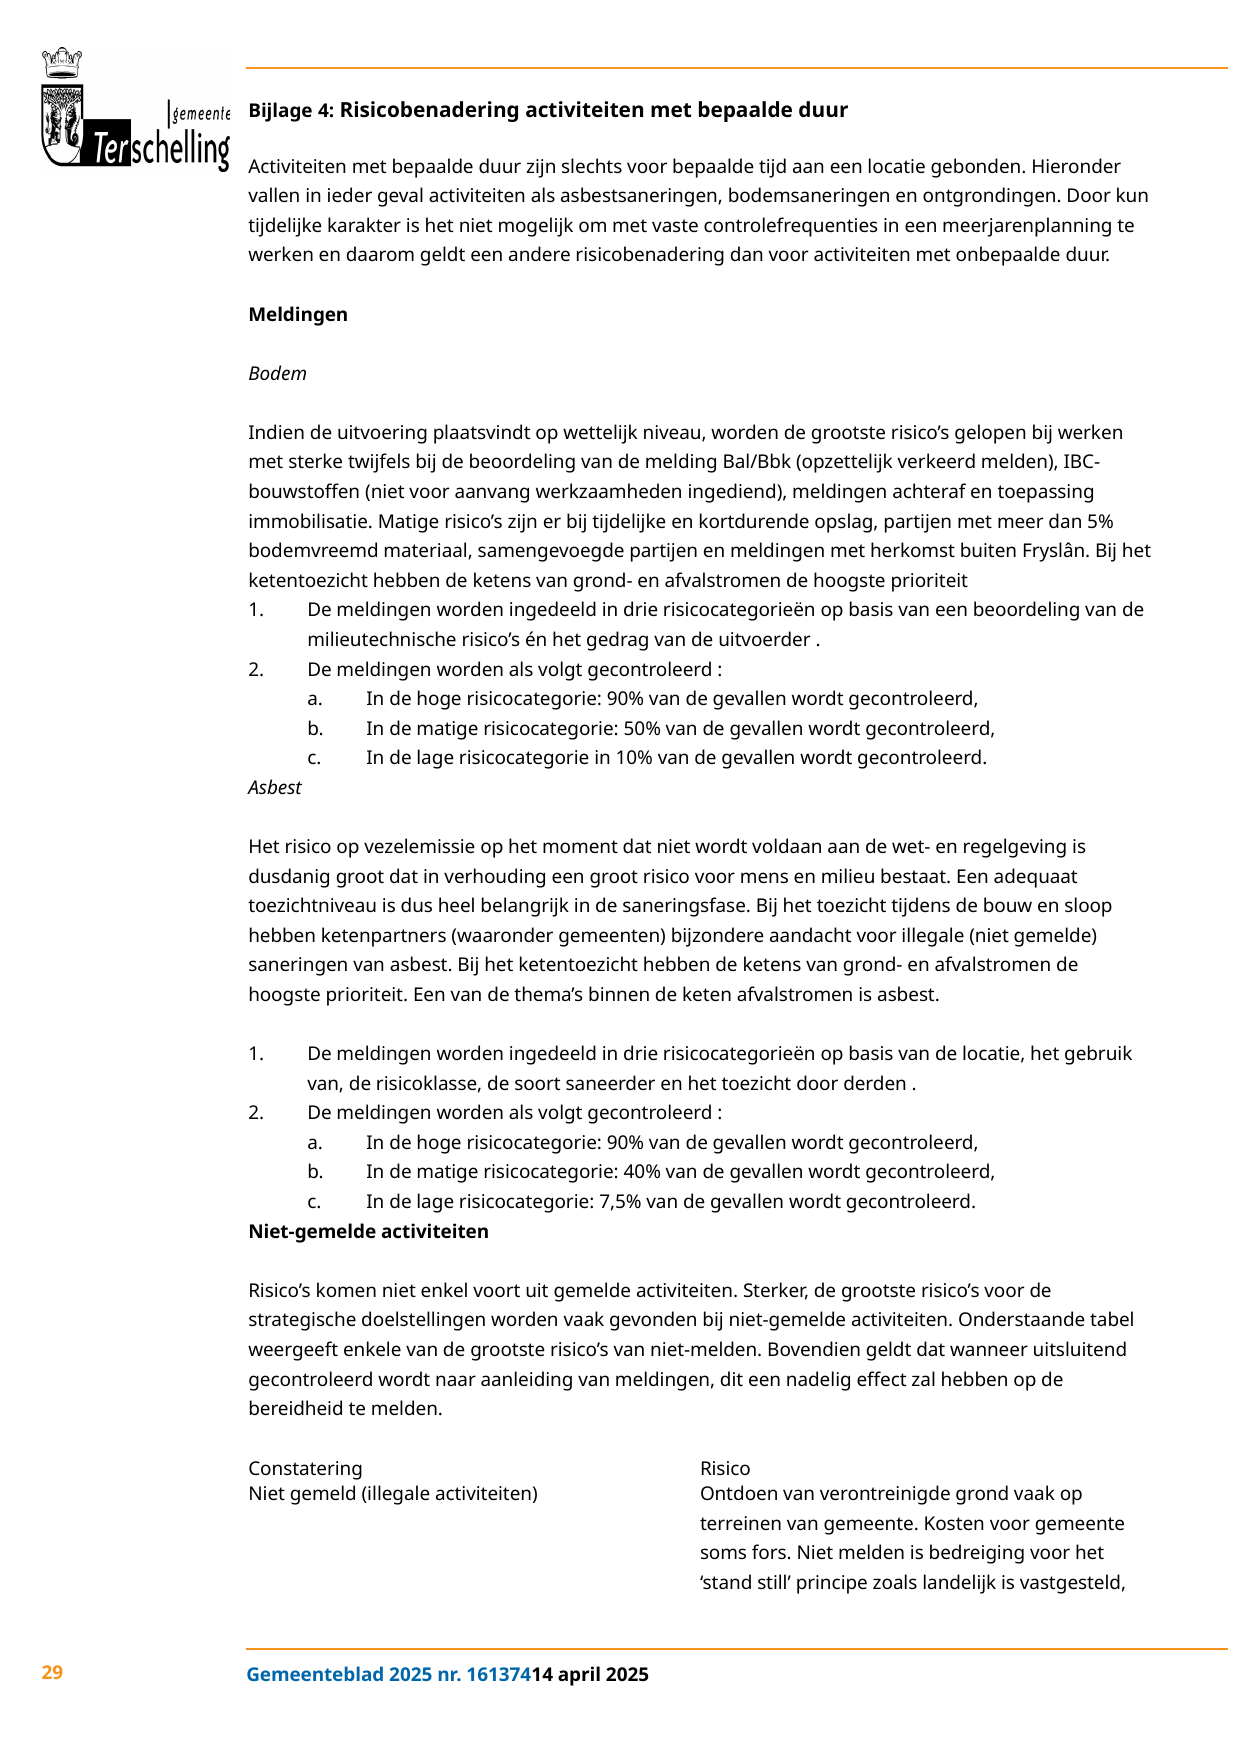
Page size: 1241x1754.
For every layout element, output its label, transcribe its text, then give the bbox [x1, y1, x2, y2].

text Activiteiten met bepaalde duur zijn slechts voor bepaalde tijd aan een locatie gebonden. Hieronder vallen in ieder geval activiteiten als asbestsaneringen, bodemsaneringen en ontgrondingen. Door kun tijdelijke karakter is het niet mogelijk om met vaste controlefrequenties in een meerjarenplanning te werken en daarom geldt een andere risicobenadering dan voor activiteiten met onbepaalde duur. [248, 153, 1152, 267]
list In de hoge risicocategorie: 90% van de gevallen wordt gecontroleerd, [307, 685, 1152, 711]
text Bijlage 4: Risicobenadering activiteiten met bepaalde duur [248, 95, 1152, 123]
picture [41, 47, 231, 172]
list In de lage risicocategorie: 7,5% van de gevallen wordt gecontroleerd. [307, 1188, 1152, 1214]
text Indien de uitvoering plaatsvindt op wettelijk niveau, worden de grootste risico’s gelopen bij werken met sterke twijfels bij de beoordeling van de melding Bal/Bbk (opzettelijk verkeerd melden), IBC- bouwstoffen (niet voor aanvang werkzaamheden ingediend), meldingen achteraf en toepassing immobilisatie. Matige risico’s zijn er bij tijdelijke en kortdurende opslag, partijen met meer dan 5% bodemvreemd materiaal, samengevoegde partijen en meldingen met herkomst buiten Fryslân. Bij het ketentoezicht hebben de ketens van grond- en afvalstromen de hoogste prioriteit [248, 419, 1152, 593]
table_header Risico [700, 1455, 1152, 1480]
list In de hoge risicocategorie: 90% van de gevallen wordt gecontroleerd, [307, 1129, 1152, 1155]
text Bodem [248, 360, 1152, 386]
list In de matige risicocategorie: 50% van de gevallen wordt gecontroleerd, [307, 715, 1152, 741]
table_cell Niet gemeld (illegale activiteiten) [248, 1480, 700, 1595]
list In de lage risicocategorie in 10% van de gevallen wordt gecontroleerd. [307, 744, 1152, 770]
text Niet-gemelde activiteiten [248, 1218, 1152, 1244]
list De meldingen worden als volgt gecontroleerd : [248, 1099, 1152, 1125]
text Asbest [248, 774, 1152, 800]
table_cell Ontdoen van verontreinigde grond vaak op terreinen van gemeente. Kosten voor gemeente soms fors. Niet melden is bedreiging voor het ‘stand still’ principe zoals landelijk is vastgesteld, [700, 1480, 1152, 1595]
list De meldingen worden als volgt gecontroleerd : [248, 656, 1152, 682]
text Het risico op vezelemissie op het moment dat niet wordt voldaan aan de wet- en regelgeving is dusdanig groot dat in verhouding een groot risico voor mens en milieu bestaat. Een adequaat toezichtniveau is dus heel belangrijk in de saneringsfase. Bij het toezicht tijdens de bouw en sloop hebben ketenpartners (waaronder gemeenten) bijzondere aandacht voor illegale (niet gemelde) saneringen van asbest. Bij het ketentoezicht hebben de ketens van grond- en afvalstromen de hoogste prioriteit. Een van de thema’s binnen de keten afvalstromen is asbest. [248, 833, 1152, 1007]
text Risico’s komen niet enkel voort uit gemelde activiteiten. Sterker, de grootste risico’s voor de strategische doelstellingen worden vaak gevonden bij niet-gemelde activiteiten. Onderstaande tabel weergeeft enkele van de grootste risico’s van niet-melden. Bovendien geldt dat wanneer uitsluitend gecontroleerd wordt naar aanleiding van meldingen, dit een nadelig effect zal hebben op de bereidheid te melden. [248, 1277, 1152, 1421]
table_header Constatering [248, 1455, 700, 1480]
text Meldingen [248, 301, 1152, 327]
list In de matige risicocategorie: 40% van de gevallen wordt gecontroleerd, [307, 1159, 1152, 1184]
list De meldingen worden ingedeeld in drie risicocategorieën op basis van een beoordeling van de milieutechnische risico’s én het gedrag van de uitvoerder . [248, 597, 1152, 652]
list De meldingen worden ingedeeld in drie risicocategorieën op basis van de locatie, het gebruik van, de risicoklasse, de soort saneerder en het toezicht door derden . [248, 1040, 1152, 1096]
